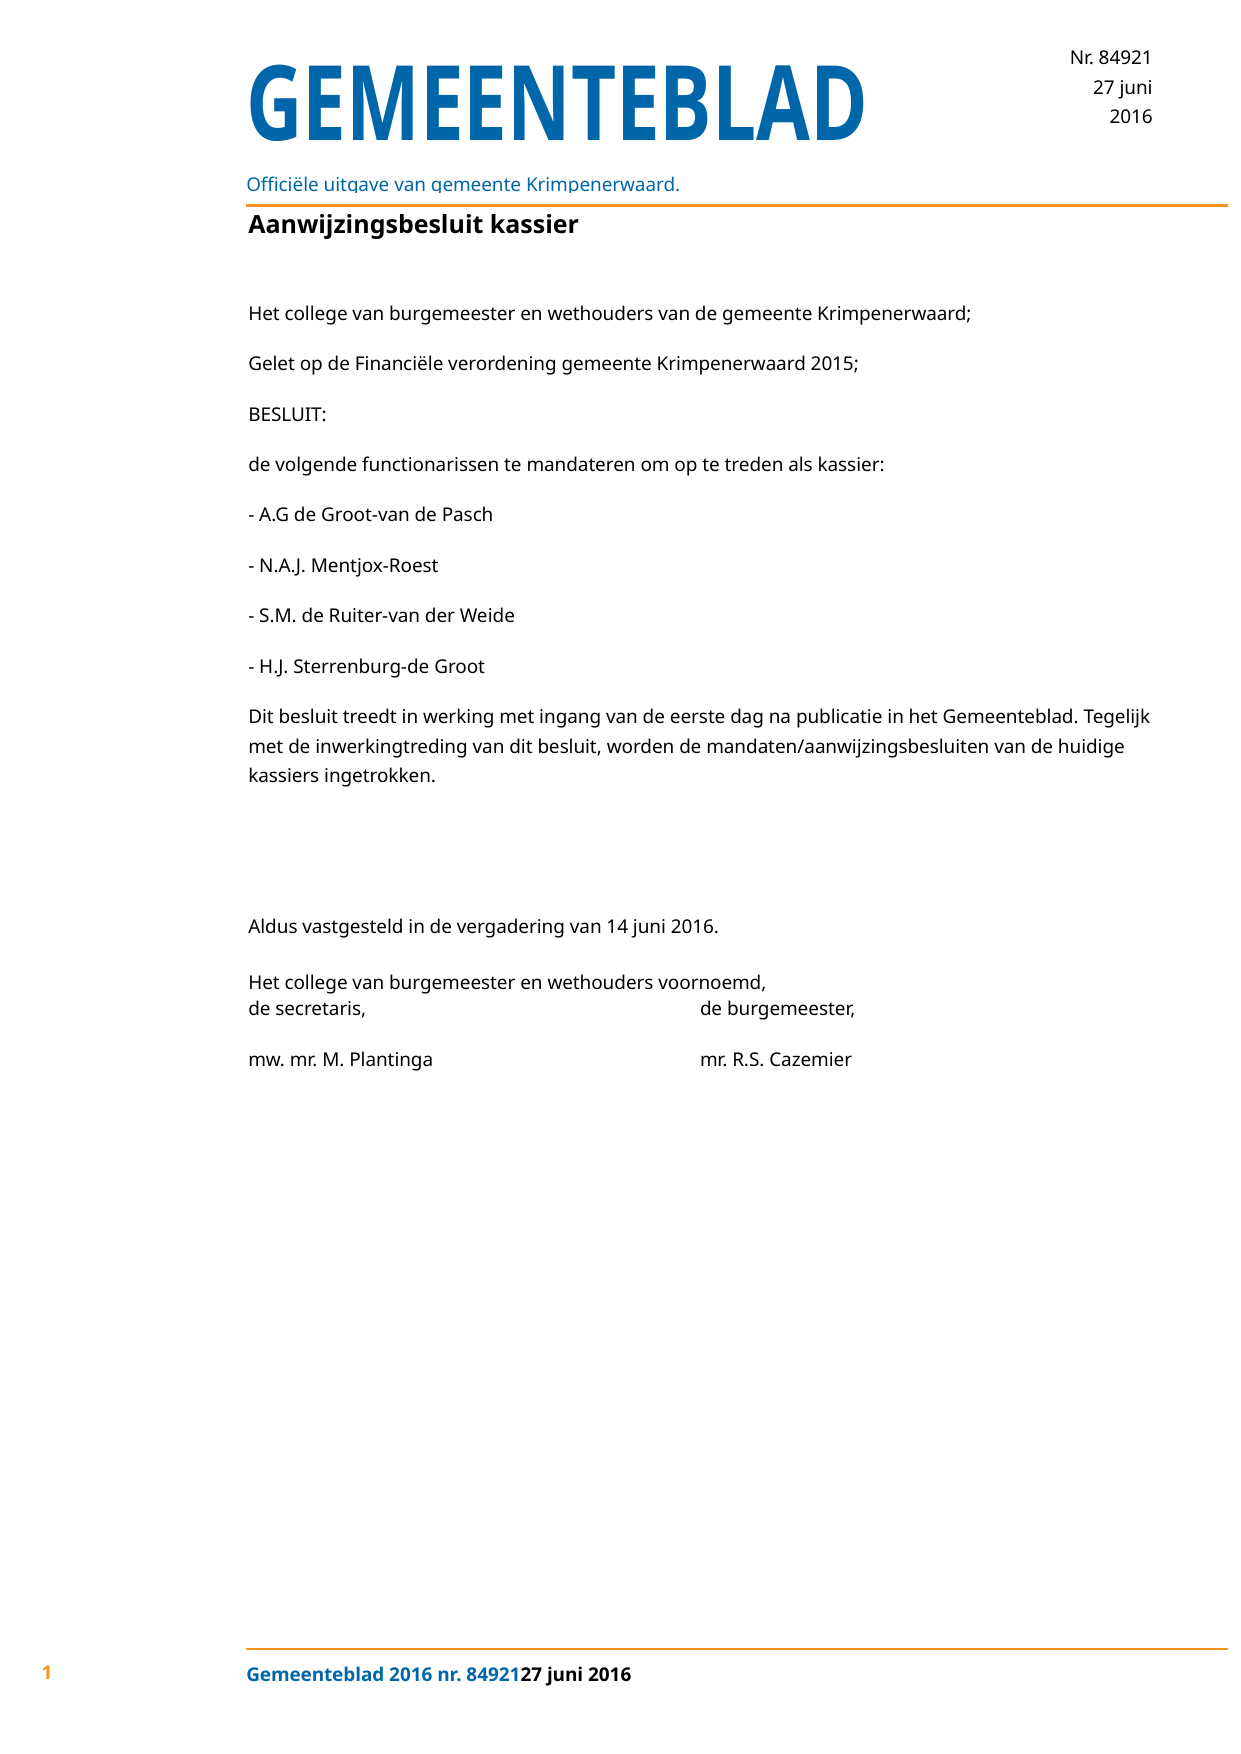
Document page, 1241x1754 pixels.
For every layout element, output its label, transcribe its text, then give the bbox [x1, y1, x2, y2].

table_cell de burgemeester, [700, 995, 1152, 1021]
text Aldus vastgesteld in de vergadering van 14 juni 2016. [248, 914, 1152, 939]
text Gelet op de Financiële verordening gemeente Krimpenerwaard 2015; [248, 350, 1152, 376]
text - H.J. Sterrenburg-de Groot [248, 653, 1152, 678]
text - N.A.J. Mentjox-Roest [248, 552, 1152, 578]
text - S.M. de Ruiter-van der Weide [248, 602, 1152, 628]
table_header [248, 943, 1152, 969]
text Dit besluit treedt in werking met ingang van de eerste dag na publicatie in het Gemeenteblad. Tegelijk met de inwerkingtreding van dit besluit, worden de mandaten/aanwijzingsbesluiten van de huidige kassiers ingetrokken. [248, 703, 1152, 788]
text de volgende functionarissen te mandateren om op te treden als kassier: [248, 451, 1152, 477]
text - A.G de Groot-van de Pasch [248, 502, 1152, 527]
text Aanwijzingsbesluit kassier [248, 207, 1152, 241]
table_cell mw. mr. M. Plantinga [248, 1046, 700, 1072]
table_cell de secretaris, [248, 995, 700, 1021]
table_cell mr. R.S. Cazemier [700, 1046, 1152, 1072]
picture [41, 47, 231, 172]
table_cell [248, 1021, 1152, 1046]
text Het college van burgemeester en wethouders van de gemeente Krimpenerwaard; [248, 300, 1152, 326]
text BESLUIT: [248, 401, 1152, 426]
table_cell Het college van burgemeester en wethouders voornoemd, [248, 969, 1152, 995]
